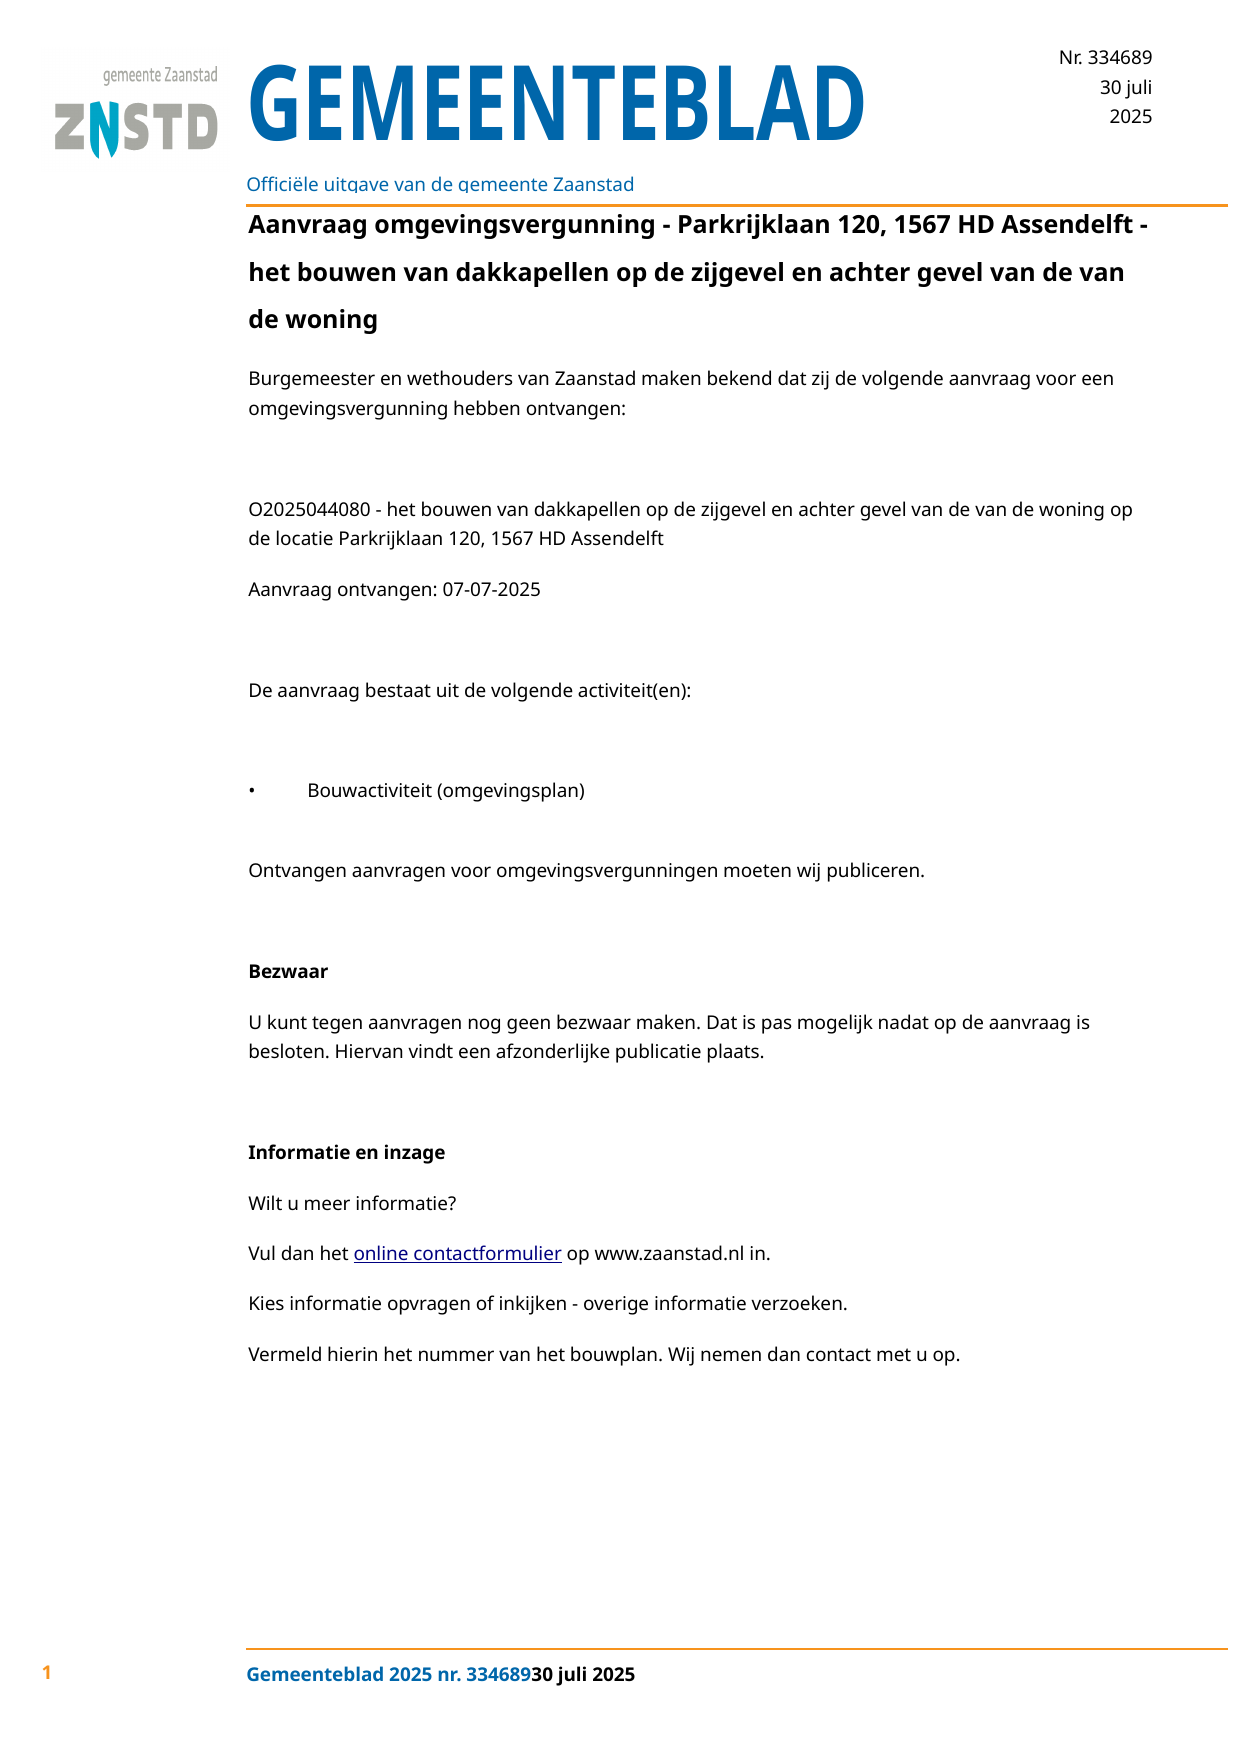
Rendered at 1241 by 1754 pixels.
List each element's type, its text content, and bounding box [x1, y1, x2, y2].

text Aanvraag ontvangen: 07-07-2025 [248, 576, 1152, 602]
text Wilt u meer informatie? [248, 1190, 1152, 1215]
text O2025044080 - het bouwen van dakkapellen op de zijgevel en achter gevel van de van de woning op de locatie Parkrijklaan 120, 1567 HD Assendelft [248, 496, 1152, 551]
list Bouwactiviteit (omgevingsplan) [248, 778, 1152, 803]
text Aanvraag omgevingsvergunning - Parkrijklaan 120, 1567 HD Assendelft - het bouwen van dakkapellen op de zijgevel en achter gevel van de van de woning [248, 207, 1152, 336]
text De aanvraag bestaat uit de volgende activiteit(en): [248, 677, 1152, 702]
text Vermeld hierin het nummer van het bouwplan. Wij nemen dan contact met u op. [248, 1341, 1152, 1367]
text Bezwaar [248, 958, 1152, 984]
text Vul dan het online contactformulier op www.zaanstad.nl in. [248, 1240, 1152, 1266]
text Ontvangen aanvragen voor omgevingsvergunningen moeten wij publiceren. [248, 858, 1152, 883]
text U kunt tegen aanvragen nog geen bezwaar maken. Dat is pas mogelijk nadat op de aanvraag is besloten. Hiervan vindt een afzonderlijke publicatie plaats. [248, 1009, 1152, 1064]
text Informatie en inzage [248, 1139, 1152, 1165]
picture [41, 47, 231, 172]
text Burgemeester en wethouders van Zaanstad maken bekend dat zij de volgende aanvraag voor een omgevingsvergunning hebben ontvangen: [248, 366, 1152, 421]
text Kies informatie opvragen of inkijken - overige informatie verzoeken. [248, 1291, 1152, 1316]
